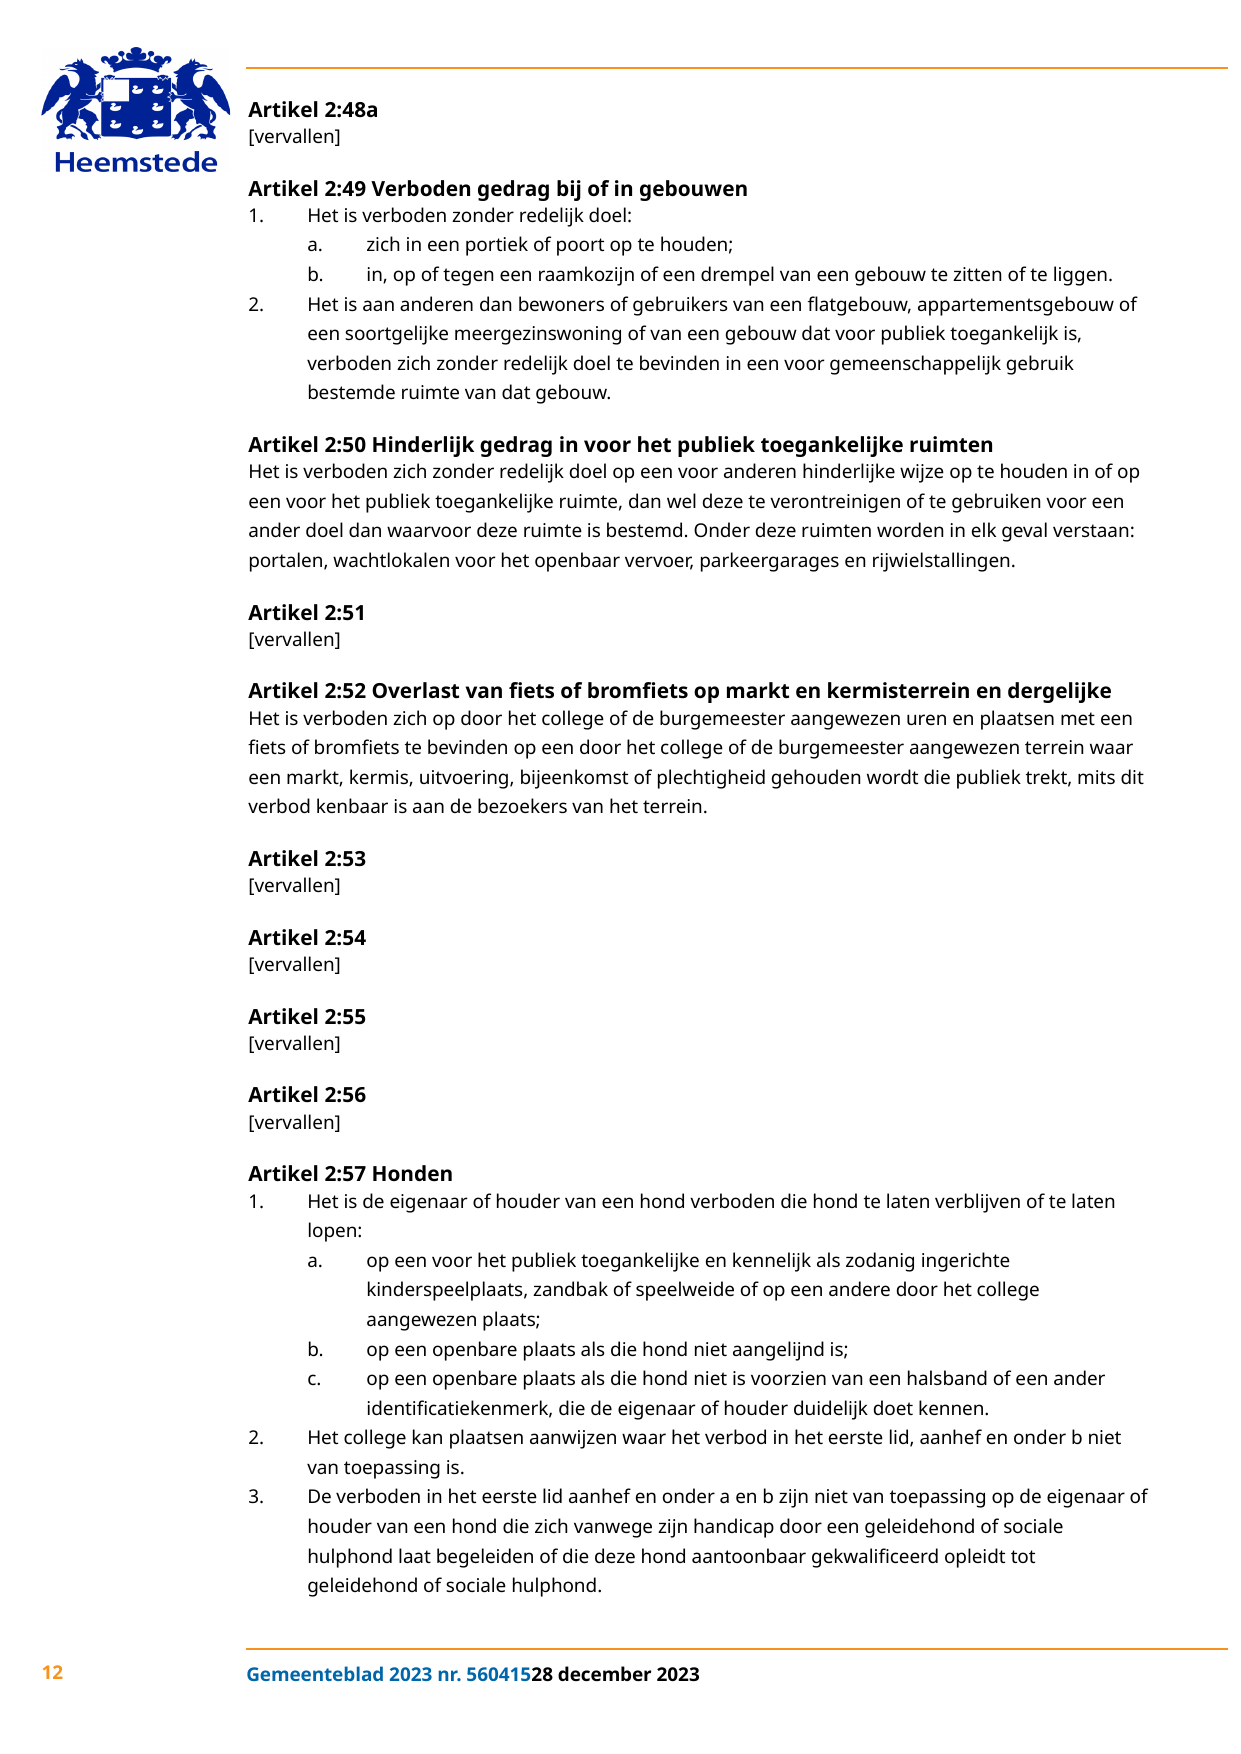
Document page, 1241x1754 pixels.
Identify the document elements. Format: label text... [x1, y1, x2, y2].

list Het is verboden zonder redelijk doel: [248, 202, 1152, 228]
text Artikel 2:48a [248, 95, 1152, 123]
text [vervallen] [248, 1030, 1152, 1056]
text Het is verboden zich zonder redelijk doel op een voor anderen hinderlijke wijze op te houden in of op een voor het publiek toegankelijke ruimte, dan wel deze te verontreinigen of te gebruiken voor een ander doel dan waarvoor deze ruimte is bestemd. Onder deze ruimten worden in elk geval verstaan: portalen, wachtlokalen voor het openbaar vervoer, parkeergarages en rijwielstallingen. [248, 458, 1152, 573]
text Het is verboden zich op door het college of de burgemeester aangewezen uren en plaatsen met een fiets of bromfiets te bevinden op een door het college of de burgemeester aangewezen terrein waar een markt, kermis, uitvoering, bijeenkomst of plechtigheid gehouden wordt die publiek trekt, mits dit verbod kenbaar is aan de bezoekers van het terrein. [248, 705, 1152, 819]
list De verboden in het eerste lid aanhef en onder a en b zijn niet van toepassing op de eigenaar of houder van een hond die zich vanwege zijn handicap door een geleidehond of sociale hulphond laat begeleiden of die deze hond aantoonbaar gekwalificeerd opleidt tot geleidehond of sociale hulphond. [248, 1484, 1152, 1598]
list op een openbare plaats als die hond niet is voorzien van een halsband of een ander identificatiekenmerk, die de eigenaar of houder duidelijk doet kennen. [307, 1365, 1152, 1421]
text Artikel 2:52 Overlast van fiets of bromfiets op markt en kermisterrein en dergelijke [248, 676, 1152, 705]
text [vervallen] [248, 626, 1152, 652]
text Artikel 2:50 Hinderlijk gedrag in voor het publiek toegankelijke ruimten [248, 430, 1152, 458]
text [vervallen] [248, 123, 1152, 149]
list Het is de eigenaar of houder van een hond verboden die hond te laten verblijven of te laten lopen: [248, 1188, 1152, 1243]
text [vervallen] [248, 951, 1152, 977]
text Artikel 2:56 [248, 1081, 1152, 1109]
picture [41, 47, 231, 172]
text Artikel 2:51 [248, 598, 1152, 626]
list zich in een portiek of poort op te houden; [307, 232, 1152, 257]
list op een openbare plaats als die hond niet aangelijnd is; [307, 1336, 1152, 1362]
text Artikel 2:54 [248, 923, 1152, 951]
list Het college kan plaatsen aanwijzen waar het verbod in het eerste lid, aanhef en onder b niet van toepassing is. [248, 1424, 1152, 1480]
text Artikel 2:57 Honden [248, 1159, 1152, 1188]
text Artikel 2:49 Verboden gedrag bij of in gebouwen [248, 174, 1152, 202]
list Het is aan anderen dan bewoners of gebruikers van een flatgebouw, appartementsgebouw of een soortgelijke meergezinswoning of van een gebouw dat voor publiek toegankelijk is, verboden zich zonder redelijk doel te bevinden in een voor gemeenschappelijk gebruik bestemde ruimte van dat gebouw. [248, 291, 1152, 405]
text Artikel 2:55 [248, 1002, 1152, 1030]
list in, op of tegen een raamkozijn of een drempel van een gebouw te zitten of te liggen. [307, 261, 1152, 287]
list op een voor het publiek toegankelijke en kennelijk als zodanig ingerichte kinderspeelplaats, zandbak of speelweide of op een andere door het college aangewezen plaats; [307, 1247, 1152, 1332]
text Artikel 2:53 [248, 844, 1152, 872]
text [vervallen] [248, 872, 1152, 898]
text [vervallen] [248, 1109, 1152, 1135]
